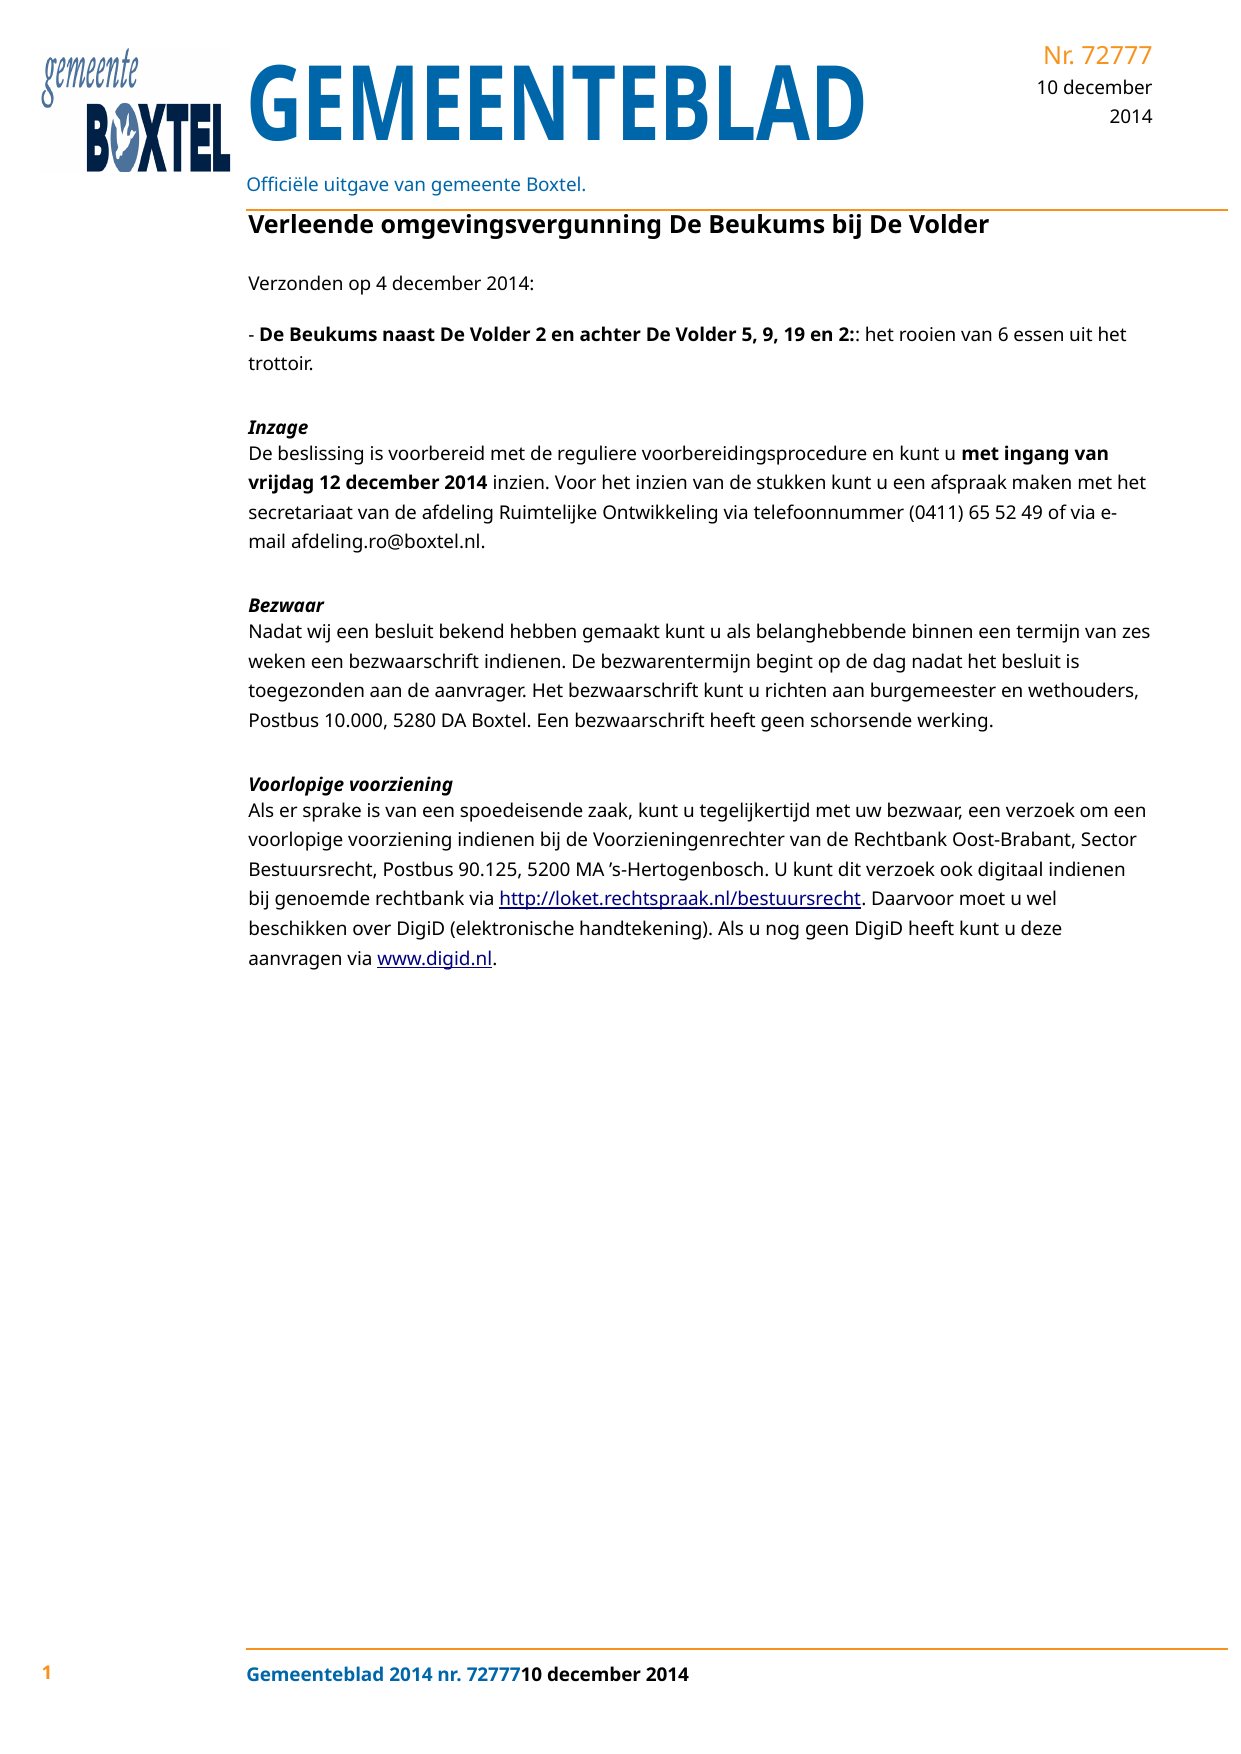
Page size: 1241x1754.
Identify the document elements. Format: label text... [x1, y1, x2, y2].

text Inzage [248, 414, 1152, 440]
text Nadat wij een besluit bekend hebben gemaakt kunt u als belanghebbende binnen een termijn van zes weken een bezwaarschrift indienen. De bezwarentermijn begint op de dag nadat het besluit is toegezonden aan de aanvrager. Het bezwaarschrift kunt u richten aan burgemeester en wethouders, Postbus 10.000, 5280 DA Boxtel. Een bezwaarschrift heeft geen schorsende werking. [248, 618, 1152, 733]
text Verzonden op 4 december 2014: [248, 270, 1152, 296]
text Als er sprake is van een spoedeisende zaak, kunt u tegelijkertijd met uw bezwaar, een verzoek om een voorlopige voorziening indienen bij de Voorzieningenrechter van de Rechtbank Oost-Brabant, Sector Bestuursrecht, Postbus 90.125, 5200 MA ’s-Hertogenbosch. U kunt dit verzoek ook digitaal indienen bij genoemde rechtbank via http://loket.rechtspraak.nl/bestuursrecht. Daarvoor moet u wel beschikken over DigiD (elektronische handtekening). Als u nog geen DigiD heeft kunt u deze aanvragen via www.digid.nl. [248, 797, 1152, 971]
text - De Beukums naast De Volder 2 en achter De Volder 5, 9, 19 en 2:: het rooien van 6 essen uit het trottoir. [248, 321, 1152, 376]
text Verleende omgevingsvergunning De Beukums bij De Volder [248, 211, 1152, 241]
text Voorlopige voorziening [248, 771, 1152, 797]
picture [41, 47, 231, 172]
text De beslissing is voorbereid met de reguliere voorbereidingsprocedure en kunt u met ingang van vrijdag 12 december 2014 inzien. Voor het inzien van de stukken kunt u een afspraak maken met het secretariaat van de afdeling Ruimtelijke Ontwikkeling via telefoonnummer (0411) 65 52 49 of via e-mail afdeling.ro@boxtel.nl. [248, 440, 1152, 554]
text Bezwaar [248, 593, 1152, 618]
